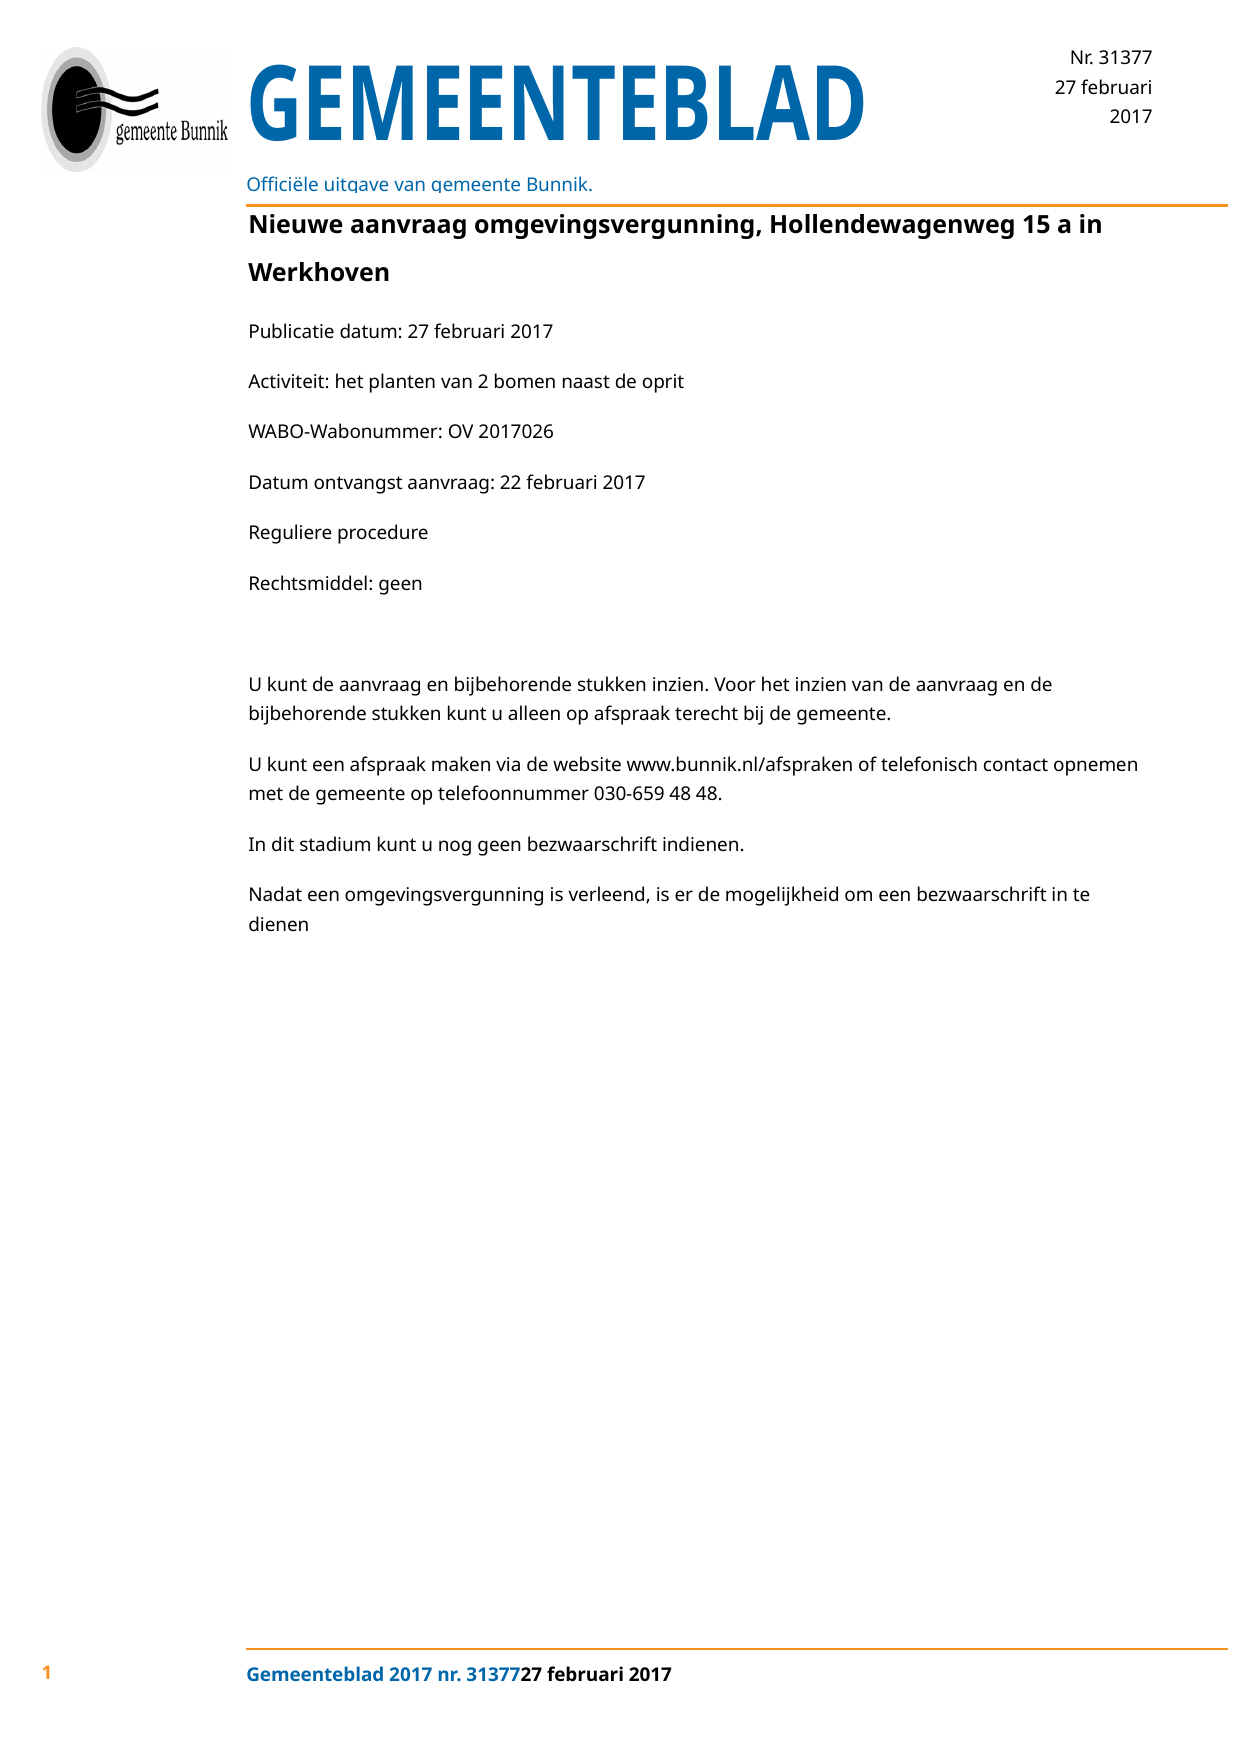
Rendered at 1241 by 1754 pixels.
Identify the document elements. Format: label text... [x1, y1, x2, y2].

text WABO-Wabonummer: OV 2017026 [248, 419, 1152, 444]
text Publicatie datum: 27 februari 2017 [248, 318, 1152, 344]
text Nieuwe aanvraag omgevingsvergunning, Hollendewagenweg 15 a in Werkhoven [248, 207, 1152, 288]
picture [41, 47, 231, 172]
text Rechtsmiddel: geen [248, 570, 1152, 596]
text U kunt de aanvraag en bijbehorende stukken inzien. Voor het inzien van de aanvraag en de bijbehorende stukken kunt u alleen op afspraak terecht bij de gemeente. [248, 671, 1152, 726]
text In dit stadium kunt u nog geen bezwaarschrift indienen. [248, 831, 1152, 857]
text U kunt een afspraak maken via de website www.bunnik.nl/afspraken of telefonisch contact opnemen met de gemeente op telefoonnummer 030-659 48 48. [248, 751, 1152, 806]
text Datum ontvangst aanvraag: 22 februari 2017 [248, 469, 1152, 495]
text Nadat een omgevingsvergunning is verleend, is er de mogelijkheid om een bezwaarschrift in te dienen [248, 881, 1152, 937]
text Activiteit: het planten van 2 bomen naast de oprit [248, 368, 1152, 394]
text Reguliere procedure [248, 519, 1152, 545]
